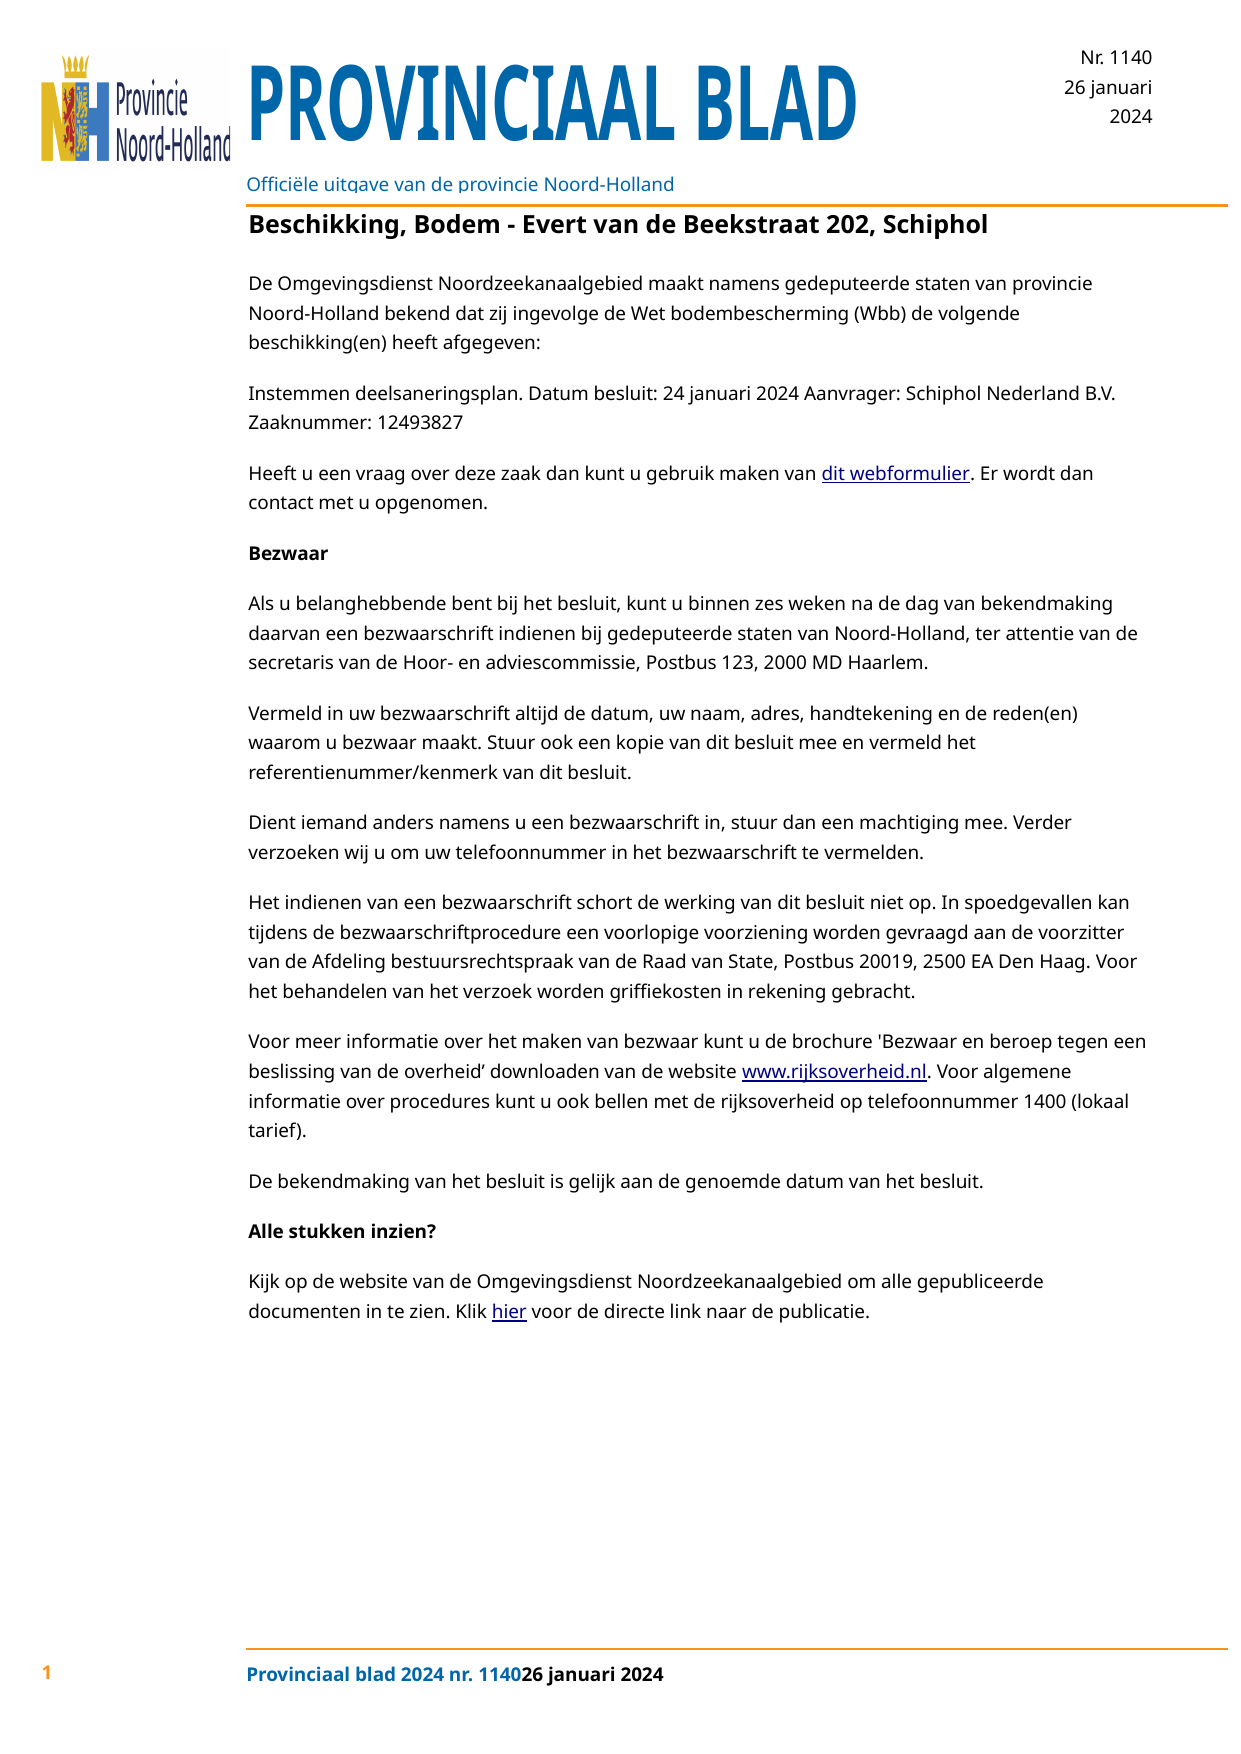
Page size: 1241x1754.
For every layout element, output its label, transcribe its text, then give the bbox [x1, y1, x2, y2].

text Vermeld in uw bezwaarschrift altijd de datum, uw naam, adres, handtekening en de reden(en) waarom u bezwaar maakt. Stuur ook een kopie van dit besluit mee en vermeld het referentienummer/kenmerk van dit besluit. [248, 700, 1152, 785]
picture [41, 47, 231, 172]
text Heeft u een vraag over deze zaak dan kunt u gebruik maken van dit webformulier. Er wordt dan contact met u opgenomen. [248, 460, 1152, 515]
text De Omgevingsdienst Noordzeekanaalgebied maakt namens gedeputeerde staten van provincie Noord-Holland bekend dat zij ingevolge de Wet bodembescherming (Wbb) de volgende beschikking(en) heeft afgegeven: [248, 270, 1152, 355]
text Alle stukken inzien? [248, 1218, 1152, 1244]
text Bezwaar [248, 540, 1152, 566]
text Dient iemand anders namens u een bezwaarschrift in, stuur dan een machtiging mee. Verder verzoeken wij u om uw telefoonnummer in het bezwaarschrift te vermelden. [248, 809, 1152, 865]
text Voor meer informatie over het maken van bezwaar kunt u de brochure 'Bezwaar en beroep tegen een beslissing van de overheid’ downloaden van de website www.rijksoverheid.nl. Voor algemene informatie over procedures kunt u ook bellen met de rijksoverheid op telefoonnummer 1400 (lokaal tarief). [248, 1029, 1152, 1143]
text Het indienen van een bezwaarschrift schort de werking van dit besluit niet op. In spoedgevallen kan tijdens de bezwaarschriftprocedure een voorlopige voorziening worden gevraagd aan de voorzitter van de Afdeling bestuursrechtspraak van de Raad van State, Postbus 20019, 2500 EA Den Haag. Voor het behandelen van het verzoek worden griffiekosten in rekening gebracht. [248, 889, 1152, 1004]
text Instemmen deelsaneringsplan. Datum besluit: 24 januari 2024 Aanvrager: Schiphol Nederland B.V. Zaaknummer: 12493827 [248, 380, 1152, 435]
text Als u belanghebbende bent bij het besluit, kunt u binnen zes weken na de dag van bekendmaking daarvan een bezwaarschrift indienen bij gedeputeerde staten van Noord-Holland, ter attentie van de secretaris van de Hoor- en adviescommissie, Postbus 123, 2000 MD Haarlem. [248, 590, 1152, 675]
text Kijk op de website van de Omgevingsdienst Noordzeekanaalgebied om alle gepubliceerde documenten in te zien. Klik hier voor de directe link naar de publicatie. [248, 1269, 1152, 1324]
text Beschikking, Bodem - Evert van de Beekstraat 202, Schiphol [248, 207, 1152, 241]
text De bekendmaking van het besluit is gelijk aan de genoemde datum van het besluit. [248, 1168, 1152, 1193]
